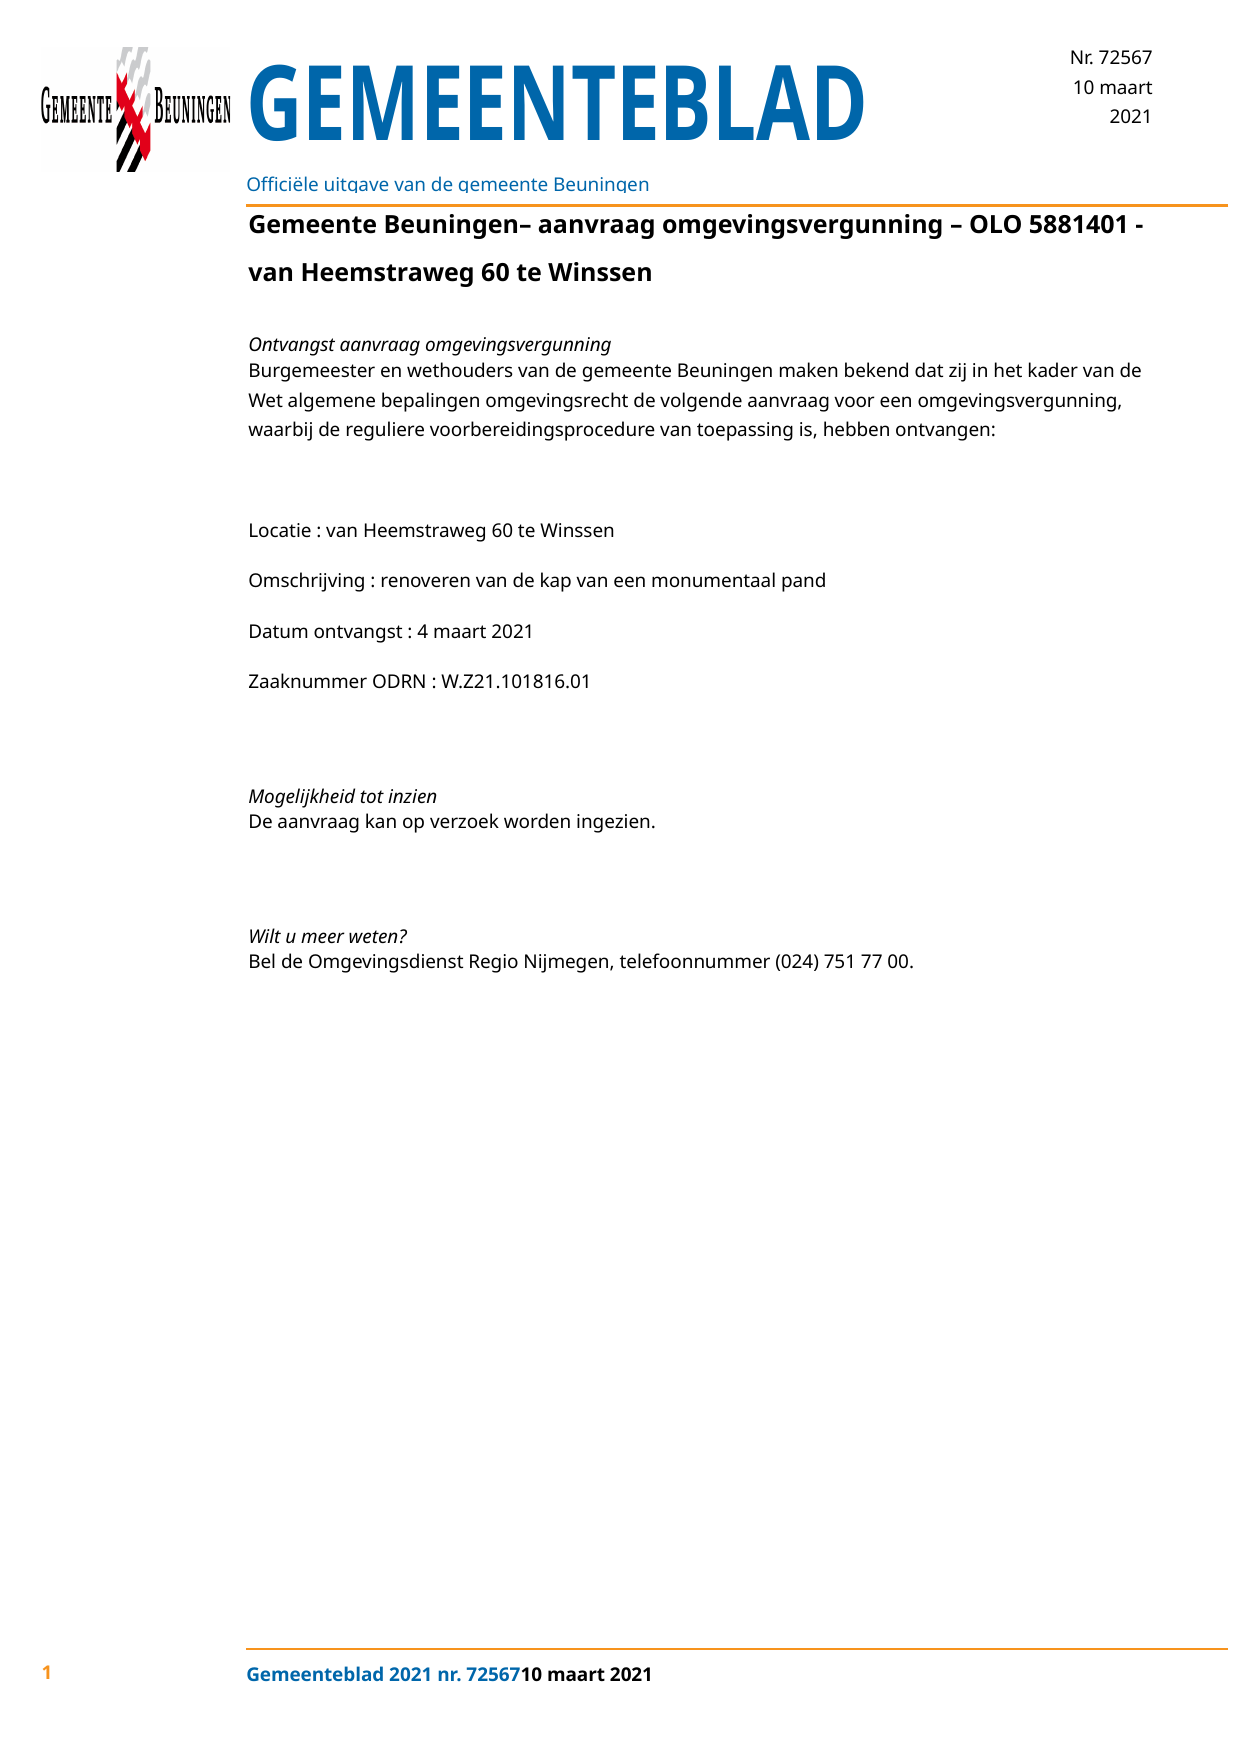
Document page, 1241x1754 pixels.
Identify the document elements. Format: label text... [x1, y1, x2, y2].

text Bel de Omgevingsdienst Regio Nijmegen, telefoonnummer (024) 751 77 00. [248, 949, 1152, 974]
text Locatie : van Heemstraweg 60 te Winssen [248, 517, 1152, 543]
text Gemeente Beuningen– aanvraag omgevingsvergunning – OLO 5881401 - van Heemstraweg 60 te Winssen [248, 207, 1152, 288]
text Wilt u meer weten? [248, 923, 1152, 949]
text Omschrijving : renoveren van de kap van een monumentaal pand [248, 568, 1152, 593]
text Ontvangst aanvraag omgevingsvergunning [248, 331, 1152, 357]
text Mogelijkheid tot inzien [248, 783, 1152, 808]
text Zaaknummer ODRN : W.Z21.101816.01 [248, 668, 1152, 694]
picture [41, 47, 231, 172]
text Burgemeester en wethouders van de gemeente Beuningen maken bekend dat zij in het kader van de Wet algemene bepalingen omgevingsrecht de volgende aanvraag voor een omgevingsvergunning, waarbij de reguliere voorbereidingsprocedure van toepassing is, hebben ontvangen: [248, 357, 1152, 442]
text De aanvraag kan op verzoek worden ingezien. [248, 808, 1152, 834]
text Datum ontvangst : 4 maart 2021 [248, 618, 1152, 644]
